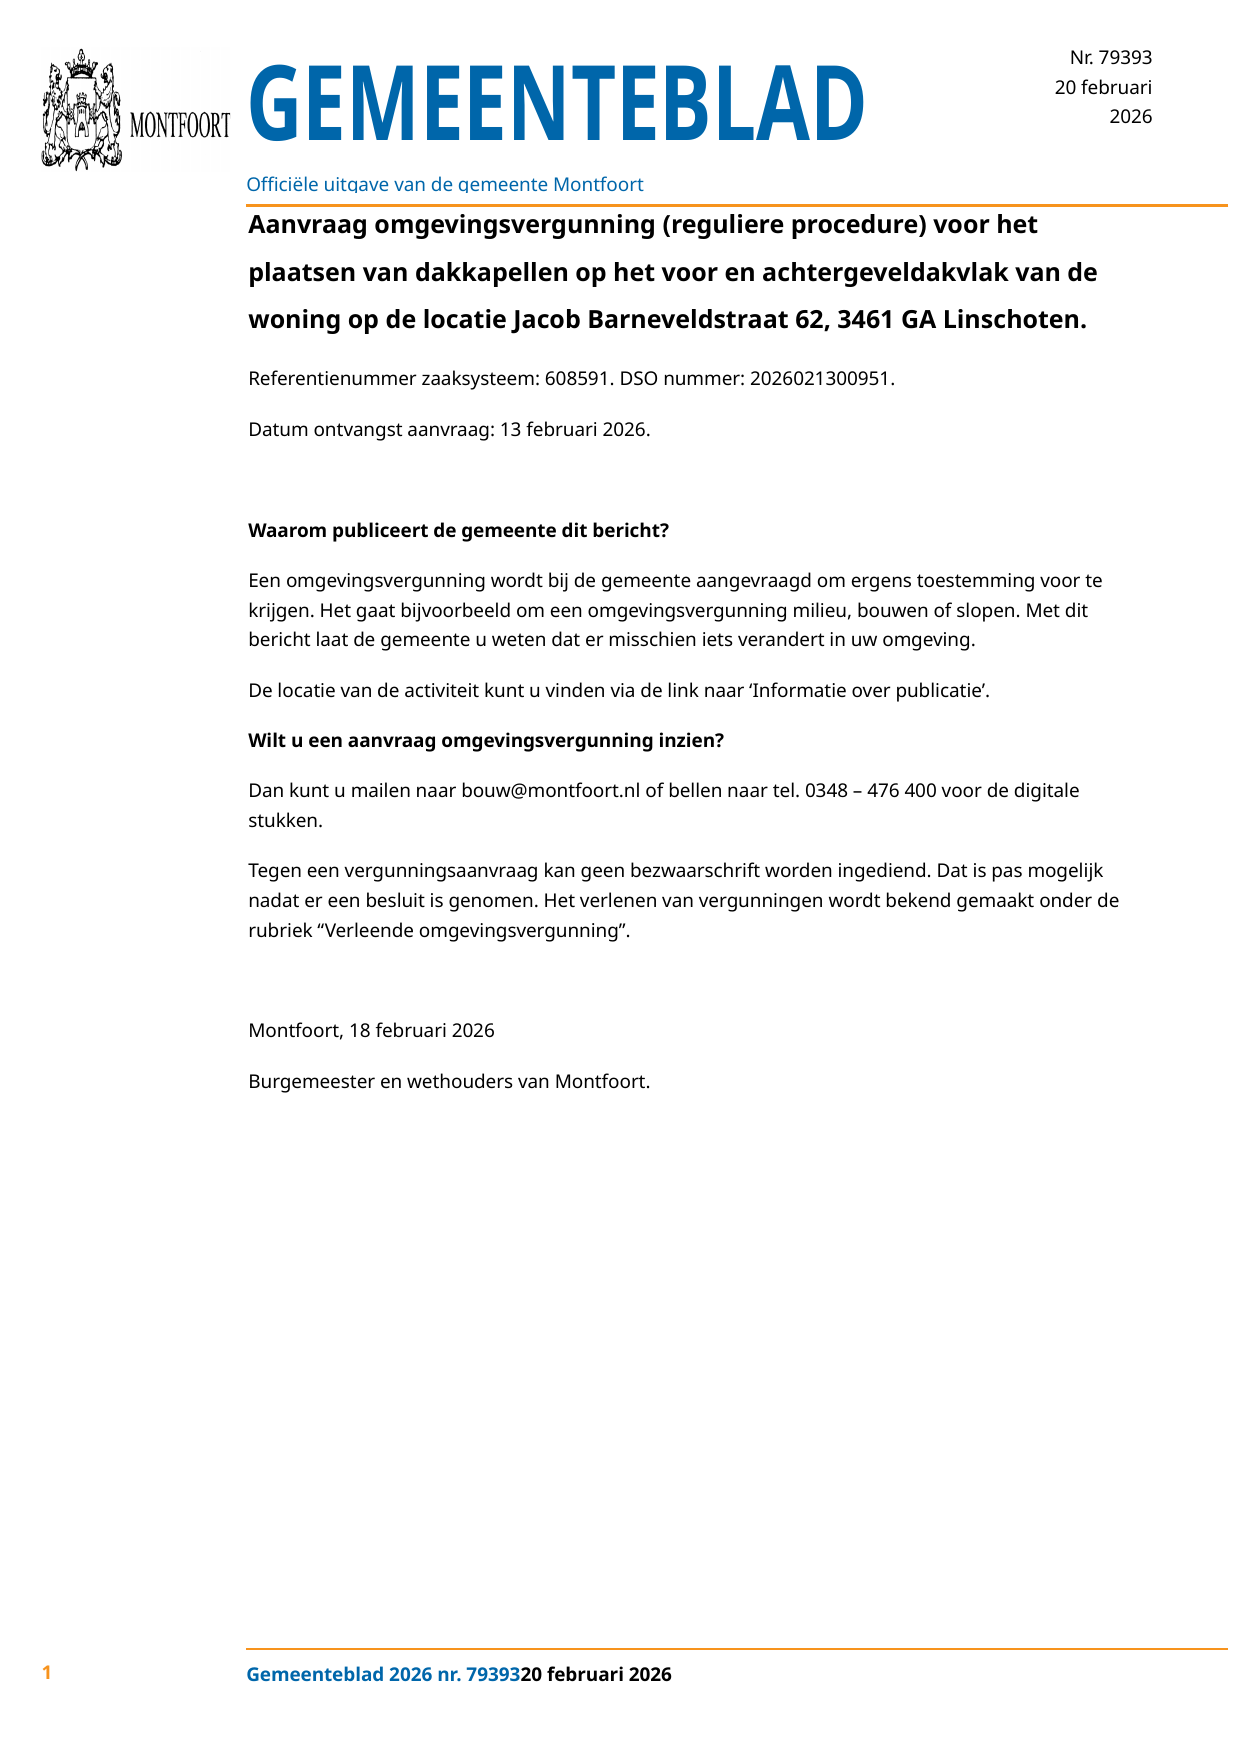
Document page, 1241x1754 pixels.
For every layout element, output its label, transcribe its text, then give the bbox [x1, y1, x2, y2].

text Dan kunt u mailen naar bouw@montfoort.nl of bellen naar tel. 0348 – 476 400 voor de digitale stukken. [248, 778, 1152, 833]
text Een omgevingsvergunning wordt bij de gemeente aangevraagd om ergens toestemming voor te krijgen. Het gaat bijvoorbeeld om een omgevingsvergunning milieu, bouwen of slopen. Met dit bericht laat de gemeente u weten dat er misschien iets verandert in uw omgeving. [248, 567, 1152, 652]
text Referentienummer zaaksysteem: 608591. DSO nummer: 2026021300951. [248, 366, 1152, 391]
text Datum ontvangst aanvraag: 13 februari 2026. [248, 416, 1152, 442]
picture [41, 47, 231, 172]
text Aanvraag omgevingsvergunning (reguliere procedure) voor het plaatsen van dakkapellen op het voor en achtergeveldakvlak van de woning op de locatie Jacob Barneveldstraat 62, 3461 GA Linschoten. [248, 207, 1152, 336]
text Montfoort, 18 februari 2026 [248, 1018, 1152, 1043]
text Wilt u een aanvraag omgevingsvergunning inzien? [248, 727, 1152, 753]
text Burgemeester en wethouders van Montfoort. [248, 1068, 1152, 1094]
text Waarom publiceert de gemeente dit bericht? [248, 517, 1152, 542]
text Tegen een vergunningsaanvraag kan geen bezwaarschrift worden ingediend. Dat is pas mogelijk nadat er een besluit is genomen. Het verlenen van vergunningen wordt bekend gemaakt onder de rubriek “Verleende omgevingsvergunning”. [248, 858, 1152, 942]
text De locatie van de activiteit kunt u vinden via de link naar ‘Informatie over publicatie’. [248, 677, 1152, 702]
